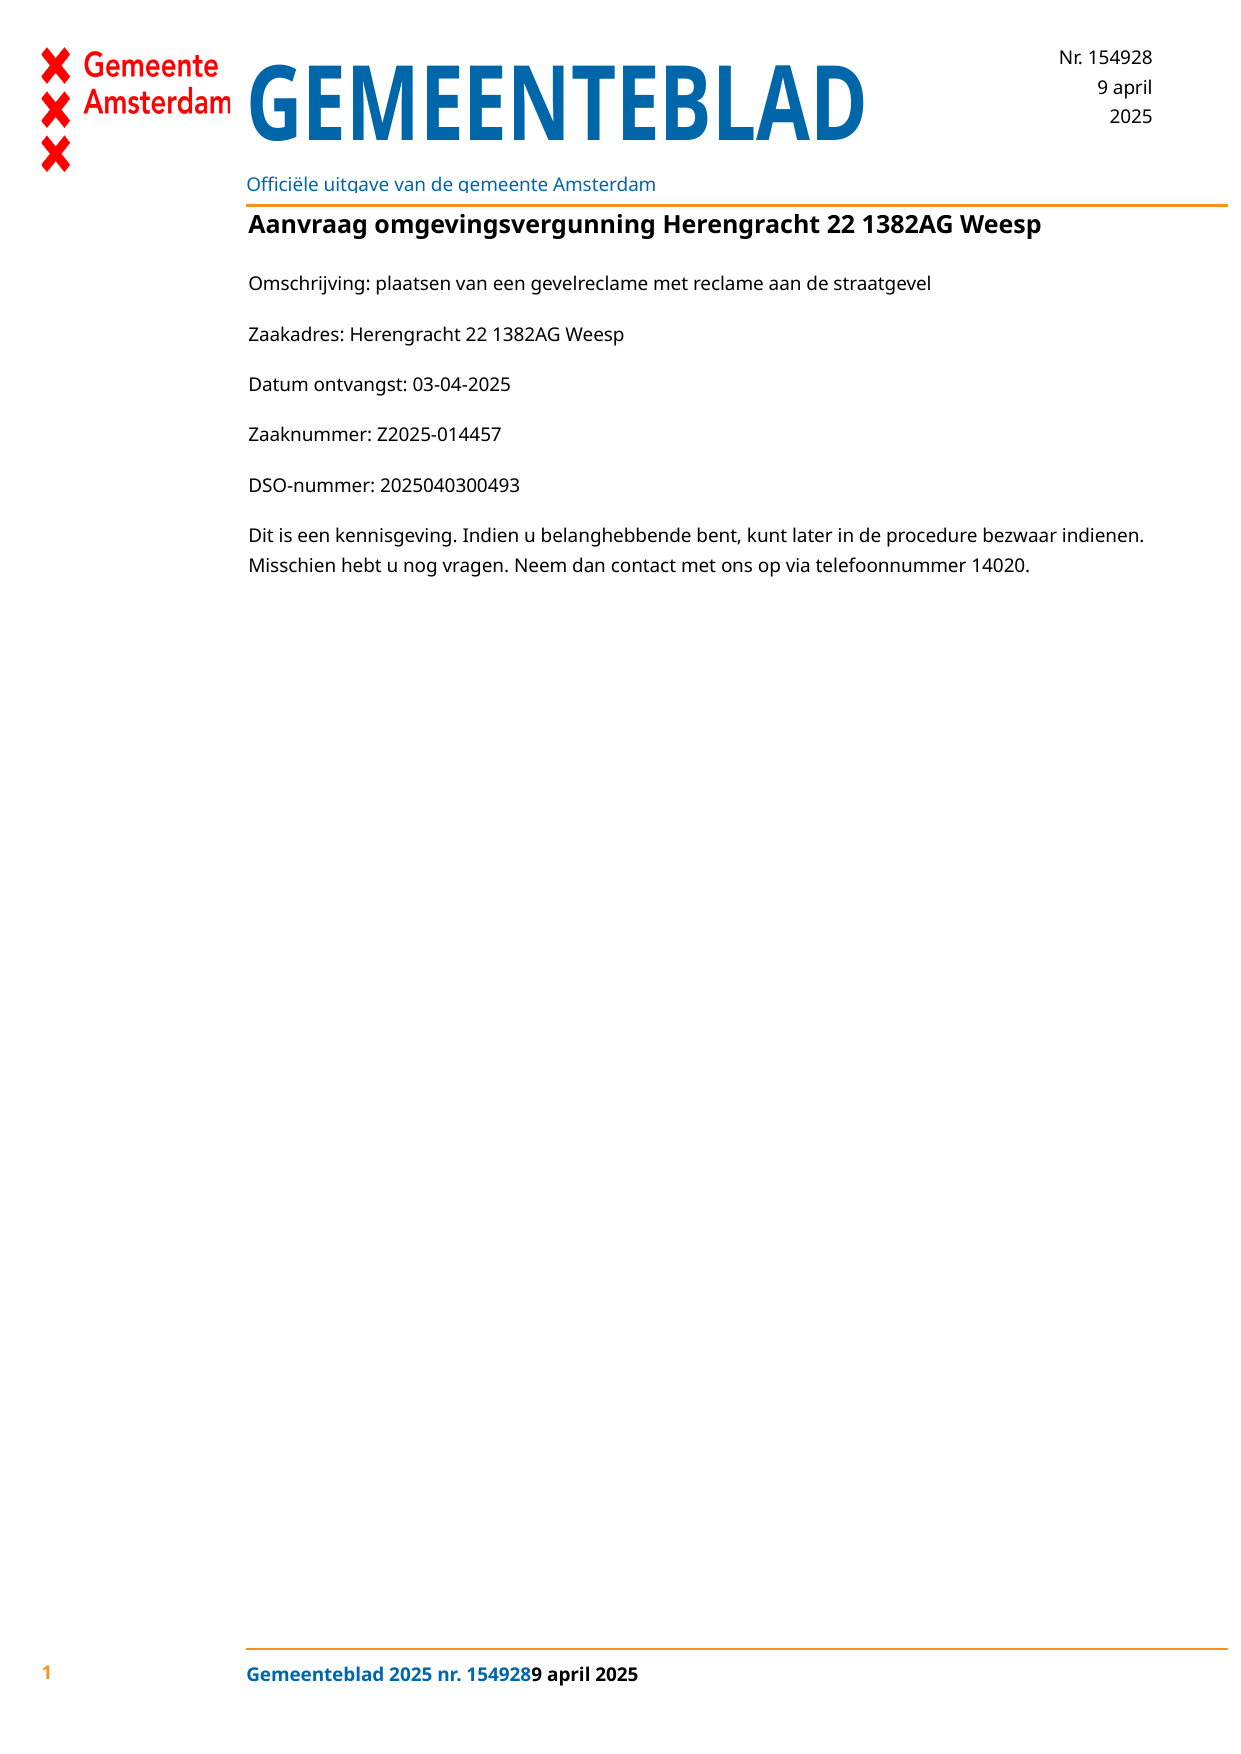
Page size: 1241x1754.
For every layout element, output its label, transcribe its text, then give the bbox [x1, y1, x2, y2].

text Zaaknummer: Z2025-014457 [248, 422, 1152, 447]
picture [41, 47, 231, 172]
text Zaakadres: Herengracht 22 1382AG Weesp [248, 321, 1152, 346]
text Aanvraag omgevingsvergunning Herengracht 22 1382AG Weesp [248, 207, 1152, 241]
text Omschrijving: plaatsen van een gevelreclame met reclame aan de straatgevel [248, 270, 1152, 296]
text DSO-nummer: 2025040300493 [248, 472, 1152, 498]
text Datum ontvangst: 03-04-2025 [248, 371, 1152, 397]
text Dit is een kennisgeving. Indien u belanghebbende bent, kunt later in de procedure bezwaar indienen. Misschien hebt u nog vragen. Neem dan contact met ons op via telefoonnummer 14020. [248, 522, 1152, 578]
